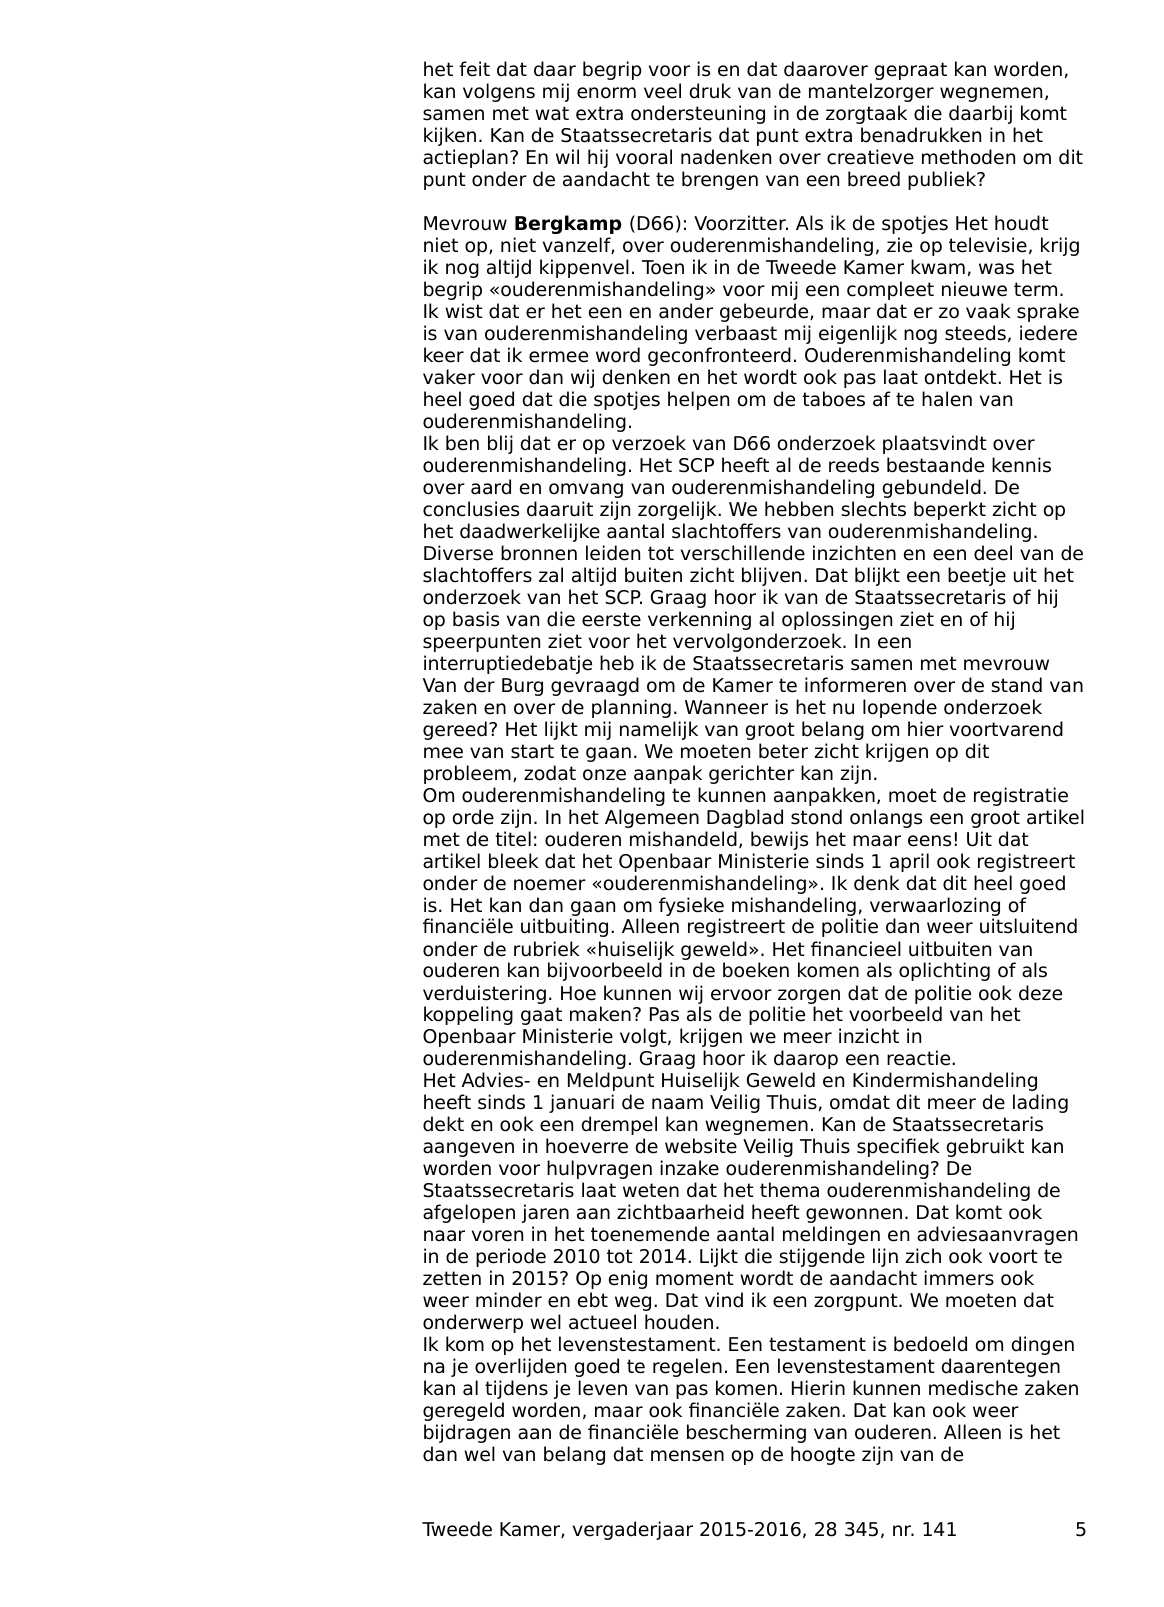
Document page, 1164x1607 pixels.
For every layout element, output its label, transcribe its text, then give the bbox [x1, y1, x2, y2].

text Mevrouw Bergkamp (D66): Voorzitter. Als ik de spotjes Het houdt niet op, niet vanzelf, over ouderenmishandeling, zie op televisie, krijg ik nog altijd kippenvel. Toen ik in de Tweede Kamer kwam, was het begrip «ouderenmishandeling» voor mij een compleet nieuwe term. Ik wist dat er het een en ander gebeurde, maar dat er zo vaak sprake is van ouderenmishandeling verbaast mij eigenlijk nog steeds, iedere keer dat ik ermee word geconfronteerd. Ouderenmishandeling komt vaker voor dan wij denken en het wordt ook pas laat ontdekt. Het is heel goed dat die spotjes helpen om de taboes af te halen van ouderenmishandeling. [422, 213, 1087, 433]
text het feit dat daar begrip voor is en dat daarover gepraat kan worden, kan volgens mij enorm veel druk van de mantelzorger wegnemen, samen met wat extra ondersteuning in de zorgtaak die daarbij komt kijken. Kan de Staatssecretaris dat punt extra benadrukken in het actieplan? En wil hij vooral nadenken over creatieve methoden om dit punt onder de aandacht te brengen van een breed publiek? [422, 59, 1087, 191]
text Om ouderenmishandeling te kunnen aanpakken, moet de registratie op orde zijn. In het Algemeen Dagblad stond onlangs een groot artikel met de titel: ouderen mishandeld, bewijs het maar eens! Uit dat artikel bleek dat het Openbaar Ministerie sinds 1 april ook registreert onder de noemer «ouderenmishandeling». Ik denk dat dit heel goed is. Het kan dan gaan om fysieke mishandeling, verwaarlozing of financiële uitbuiting. Alleen registreert de politie dan weer uitsluitend onder de rubriek «huiselijk geweld». Het financieel uitbuiten van ouderen kan bijvoorbeeld in de boeken komen als oplichting of als verduistering. Hoe kunnen wij ervoor zorgen dat de politie ook deze koppeling gaat maken? Pas als de politie het voorbeeld van het Openbaar Ministerie volgt, krijgen we meer inzicht in ouderenmishandeling. Graag hoor ik daarop een reactie. [422, 784, 1087, 1070]
text Ik ben blij dat er op verzoek van D66 onderzoek plaatsvindt over ouderenmishandeling. Het SCP heeft al de reeds bestaande kennis over aard en omvang van ouderenmishandeling gebundeld. De conclusies daaruit zijn zorgelijk. We hebben slechts beperkt zicht op het daadwerkelijke aantal slachtoffers van ouderenmishandeling. Diverse bronnen leiden tot verschillende inzichten en een deel van de slachtoffers zal altijd buiten zicht blijven. Dat blijkt een beetje uit het onderzoek van het SCP. Graag hoor ik van de Staatssecretaris of hij op basis van die eerste verkenning al oplossingen ziet en of hij speerpunten ziet voor het vervolgonderzoek. In een interruptiedebatje heb ik de Staatssecretaris samen met mevrouw Van der Burg gevraagd om de Kamer te informeren over de stand van zaken en over de planning. Wanneer is het nu lopende onderzoek gereed? Het lijkt mij namelijk van groot belang om hier voortvarend mee van start te gaan. We moeten beter zicht krijgen op dit probleem, zodat onze aanpak gerichter kan zijn. [422, 433, 1087, 784]
text Het Advies- en Meldpunt Huiselijk Geweld en Kindermishandeling heeft sinds 1 januari de naam Veilig Thuis, omdat dit meer de lading dekt en ook een drempel kan wegnemen. Kan de Staatssecretaris aangeven in hoeverre de website Veilig Thuis specifiek gebruikt kan worden voor hulpvragen inzake ouderenmishandeling? De Staatssecretaris laat weten dat het thema ouderenmishandeling de afgelopen jaren aan zichtbaarheid heeft gewonnen. Dat komt ook naar voren in het toenemende aantal meldingen en adviesaanvragen in de periode 2010 tot 2014. Lijkt die stijgende lijn zich ook voort te zetten in 2015? Op enig moment wordt de aandacht immers ook weer minder en ebt weg. Dat vind ik een zorgpunt. We moeten dat onderwerp wel actueel houden. [422, 1070, 1087, 1334]
text Ik kom op het levenstestament. Een testament is bedoeld om dingen na je overlijden goed te regelen. Een levenstestament daarentegen kan al tijdens je leven van pas komen. Hierin kunnen medische zaken geregeld worden, maar ook financiële zaken. Dat kan ook weer bijdragen aan de financiële bescherming van ouderen. Alleen is het dan wel van belang dat mensen op de hoogte zijn van de [422, 1334, 1087, 1466]
